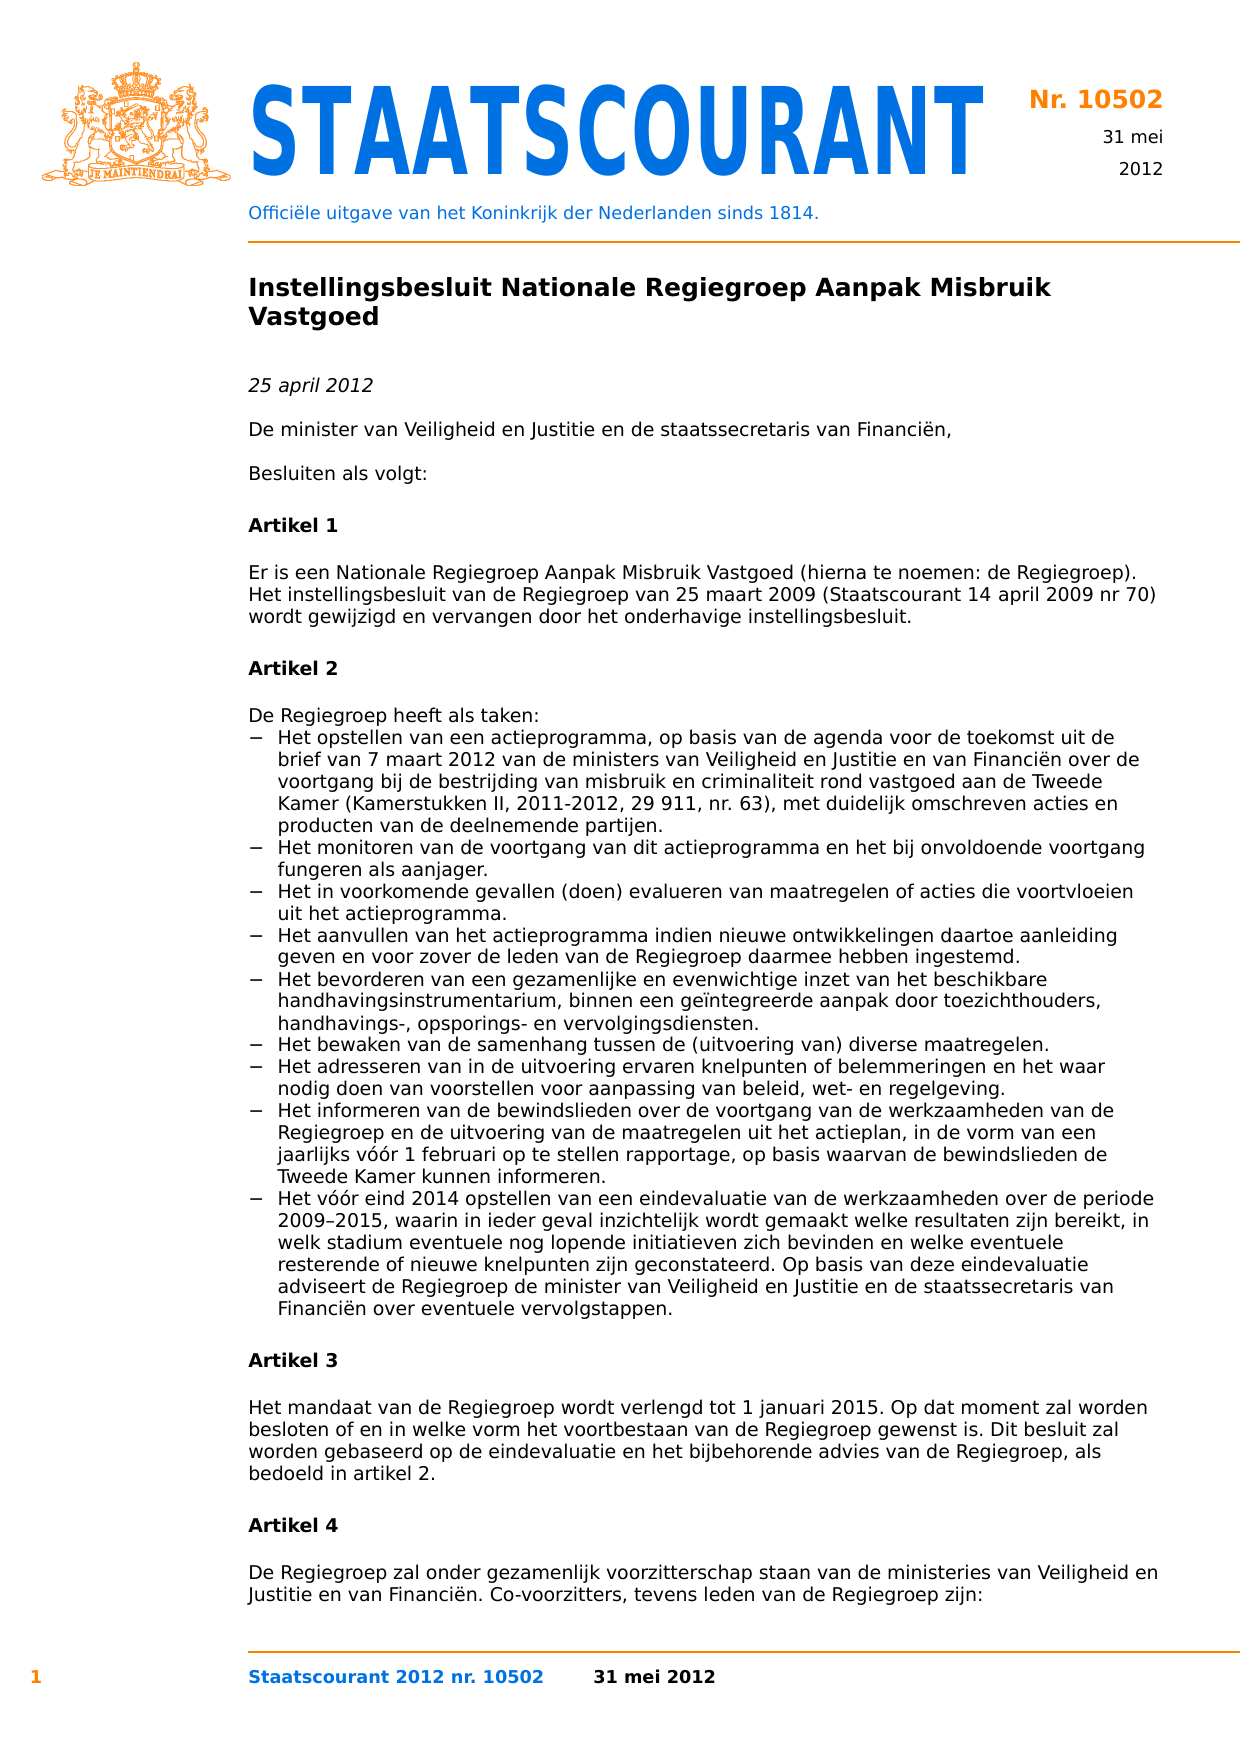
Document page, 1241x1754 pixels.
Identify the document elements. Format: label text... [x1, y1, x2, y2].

picture [41, 62, 231, 186]
text − Het monitoren van de voortgang van dit actieprogramma en het bij onvoldoende voortgang fungeren als aanjager. [248, 837, 1163, 881]
subtitle Artikel 4 [248, 1515, 1163, 1537]
table_header Nr. 10502 [998, 62, 1240, 121]
text − Het bevorderen van een gezamenlijke en evenwichtige inzet van het beschikbare handhavingsinstrumentarium, binnen een geïntegreerde aanpak door toezichthouders, handhavings-, opsporings- en vervolgingsdiensten. [248, 968, 1163, 1034]
text − Het informeren van de bewindslieden over de voortgang van de werkzaamheden van de Regiegroep en de uitvoering van de maatregelen uit het actieplan, in de vorm van een jaarlijks vóór 1 februari op te stellen rapportage, op basis waarvan de bewindslieden de Tweede Kamer kunnen informeren. [248, 1100, 1163, 1188]
table_header [25, 62, 248, 241]
text Het mandaat van de Regiegroep wordt verlengd tot 1 januari 2015. Op dat moment zal worden besloten of en in welke vorm het voortbestaan van de Regiegroep gewenst is. Dit besluit zal worden gebaseerd op de eindevaluatie en het bijbehorende advies van de Regiegroep, als bedoeld in artikel 2. [248, 1397, 1163, 1485]
text De Regiegroep zal onder gezamenlijk voorzitterschap staan van de ministeries van Veiligheid en Justitie en van Financiën. Co-voorzitters, tevens leden van de Regiegroep zijn: [248, 1562, 1163, 1606]
text − Het opstellen van een actieprogramma, op basis van de agenda voor de toekomst uit de brief van 7 maart 2012 van de ministers van Veiligheid en Justitie en van Financiën over de voortgang bij de bestrijding van misbruik en criminaliteit rond vastgoed aan de Tweede Kamer (Kamerstukken II, 2011-2012, 29 911, nr. 63), met duidelijk omschreven acties en producten van de deelnemende partijen. [248, 727, 1163, 837]
table_cell 2012 [998, 153, 1240, 203]
subtitle Instellingsbesluit Nationale Regiegroep Aanpak Misbruik Vastgoed [248, 273, 1163, 331]
text − Het in voorkomende gevallen (doen) evalueren van maatregelen of acties die voortvloeien uit het actieprogramma. [248, 881, 1163, 924]
text Er is een Nationale Regiegroep Aanpak Misbruik Vastgoed (hierna te noemen: de Regiegroep). Het instellingsbesluit van de Regiegroep van 25 maart 2009 (Staatscourant 14 april 2009 nr 70) wordt gewijzigd en vervangen door het onderhavige instellingsbesluit. [248, 562, 1163, 628]
subtitle Artikel 3 [248, 1350, 1163, 1372]
text − Het adresseren van in de uitvoering ervaren knelpunten of belemmeringen en het waar nodig doen van voorstellen voor aanpassing van beleid, wet- en regelgeving. [248, 1056, 1163, 1100]
text − Het vóór eind 2014 opstellen van een eindevaluatie van de werkzaamheden over de periode 2009–2015, waarin in ieder geval inzichtelijk wordt gemaakt welke resultaten zijn bereikt, in welk stadium eventuele nog lopende initiatieven zich bevinden en welke eventuele resterende of nieuwe knelpunten zijn geconstateerd. Op basis van deze eindevaluatie adviseert de Regiegroep de minister van Veiligheid en Justitie en de staatssecretaris van Financiën over eventuele vervolgstappen. [248, 1188, 1163, 1320]
text − Het bewaken van de samenhang tussen de (uitvoering van) diverse maatregelen. [248, 1034, 1163, 1056]
text 25 april 2012 [248, 375, 1163, 397]
table_header STAATSCOURANT [248, 62, 998, 203]
subtitle Artikel 2 [248, 658, 1163, 680]
text − Het aanvullen van het actieprogramma indien nieuwe ontwikkelingen daartoe aanleiding geven en voor zover de leden van de Regiegroep daarmee hebben ingestemd. [248, 924, 1163, 968]
text De minister van Veiligheid en Justitie en de staatssecretaris van Financiën, [248, 419, 1163, 441]
table_cell Officiële uitgave van het Koninkrijk der Nederlanden sinds 1814. [248, 203, 1240, 241]
table_cell 31 mei [998, 121, 1240, 153]
subtitle Artikel 1 [248, 515, 1163, 537]
text De Regiegroep heeft als taken: [248, 705, 1163, 727]
text Besluiten als volgt: [248, 463, 1163, 485]
